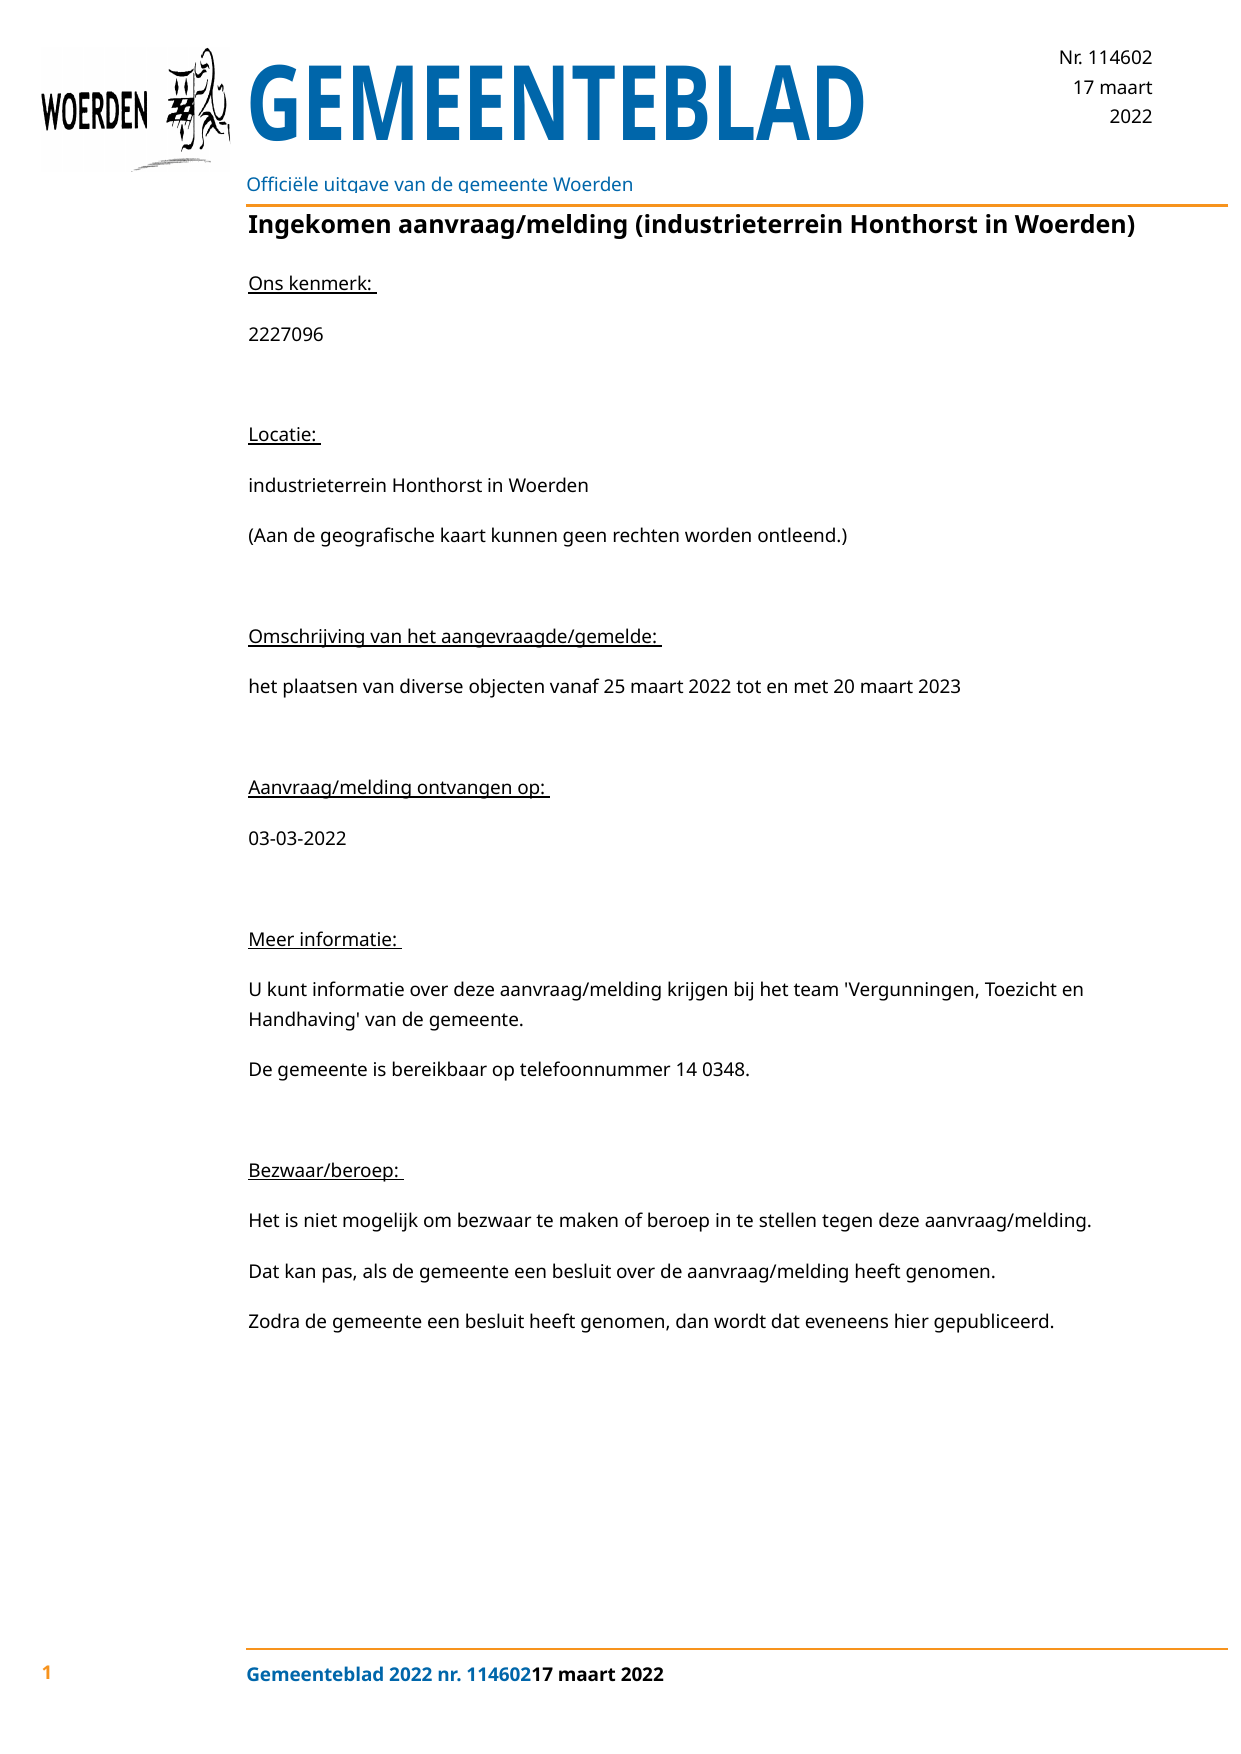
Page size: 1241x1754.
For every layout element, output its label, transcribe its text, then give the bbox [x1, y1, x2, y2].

text industrieterrein Honthorst in Woerden [248, 472, 1152, 498]
text Bezwaar/beroep: [248, 1157, 1152, 1183]
text Omschrijving van het aangevraagde/gemelde: [248, 623, 1152, 649]
text Locatie: [248, 422, 1152, 447]
text Meer informatie: [248, 926, 1152, 951]
text De gemeente is bereikbaar op telefoonnummer 14 0348. [248, 1056, 1152, 1082]
text (Aan de geografische kaart kunnen geen rechten worden ontleend.) [248, 522, 1152, 548]
text U kunt informatie over deze aanvraag/melding krijgen bij het team 'Vergunningen, Toezicht en Handhaving' van de gemeente. [248, 976, 1152, 1031]
text Ingekomen aanvraag/melding (industrieterrein Honthorst in Woerden) [248, 207, 1152, 241]
text 2227096 [248, 321, 1152, 346]
text het plaatsen van diverse objecten vanaf 25 maart 2022 tot en met 20 maart 2023 [248, 674, 1152, 699]
text Aanvraag/melding ontvangen op: [248, 774, 1152, 800]
text Het is niet mogelijk om bezwaar te maken of beroep in te stellen tegen deze aanvraag/melding. [248, 1207, 1152, 1233]
text Zodra de gemeente een besluit heeft genomen, dan wordt dat eveneens hier gepubliceerd. [248, 1308, 1152, 1334]
text Dat kan pas, als de gemeente een besluit over de aanvraag/melding heeft genomen. [248, 1258, 1152, 1283]
text Ons kenmerk: [248, 270, 1152, 296]
text 03-03-2022 [248, 825, 1152, 851]
picture [41, 47, 231, 172]
